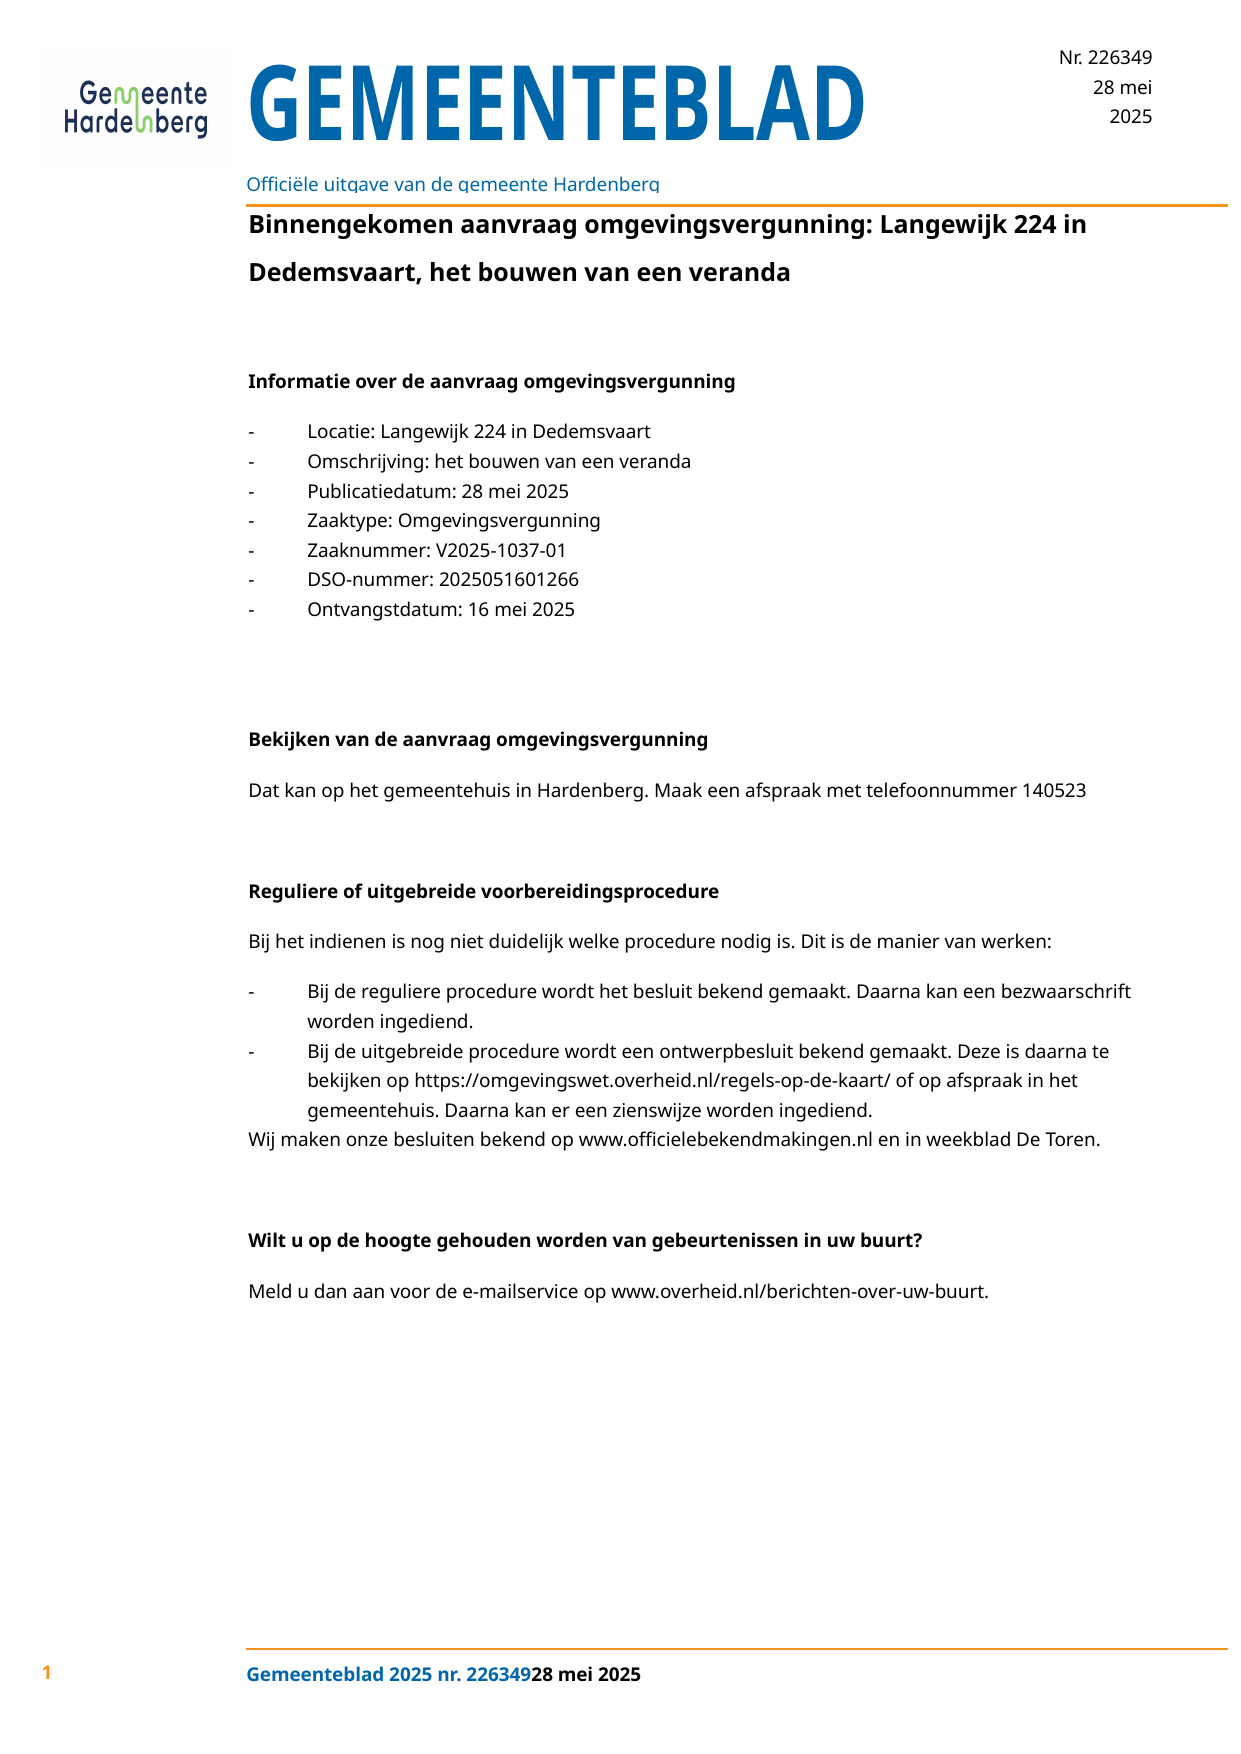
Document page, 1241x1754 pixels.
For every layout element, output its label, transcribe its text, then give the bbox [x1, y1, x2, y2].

text Wij maken onze besluiten bekend op www.officielebekendmakingen.nl en in weekblad De Toren. [248, 1127, 1152, 1152]
text Binnengekomen aanvraag omgevingsvergunning: Langewijk 224 in Dedemsvaart, het bouwen van een veranda [248, 207, 1152, 288]
picture [41, 47, 231, 172]
text Bekijken van de aanvraag omgevingsvergunning [248, 727, 1152, 752]
list Ontvangstdatum: 16 mei 2025 [248, 596, 1152, 622]
list Zaaktype: Omgevingsvergunning [248, 507, 1152, 533]
text Meld u dan aan voor de e-mailservice op www.overheid.nl/berichten-over-uw-buurt. [248, 1278, 1152, 1304]
text Wilt u op de hoogte gehouden worden van gebeurtenissen in uw buurt? [248, 1227, 1152, 1253]
list DSO-nummer: 2025051601266 [248, 567, 1152, 592]
text Informatie over de aanvraag omgevingsvergunning [248, 368, 1152, 394]
list Zaaknummer: V2025-1037-01 [248, 537, 1152, 563]
text Bij het indienen is nog niet duidelijk welke procedure nodig is. Dit is de manier van werken: [248, 928, 1152, 954]
list Locatie: Langewijk 224 in Dedemsvaart [248, 419, 1152, 444]
text Dat kan op het gemeentehuis in Hardenberg. Maak een afspraak met telefoonnummer 140523 [248, 777, 1152, 803]
list Publicatiedatum: 28 mei 2025 [248, 478, 1152, 504]
list Omschrijving: het bouwen van een veranda [248, 448, 1152, 474]
text Reguliere of uitgebreide voorbereidingsprocedure [248, 878, 1152, 904]
list Bij de reguliere procedure wordt het besluit bekend gemaakt. Daarna kan een bezwaarschrift worden ingediend. [248, 979, 1152, 1034]
list Bij de uitgebreide procedure wordt een ontwerpbesluit bekend gemaakt. Deze is daarna te bekijken op https://omgevingswet.overheid.nl/regels-op-de-kaart/ of op afspraak in het gemeentehuis. Daarna kan er een zienswijze worden ingediend. [248, 1038, 1152, 1123]
